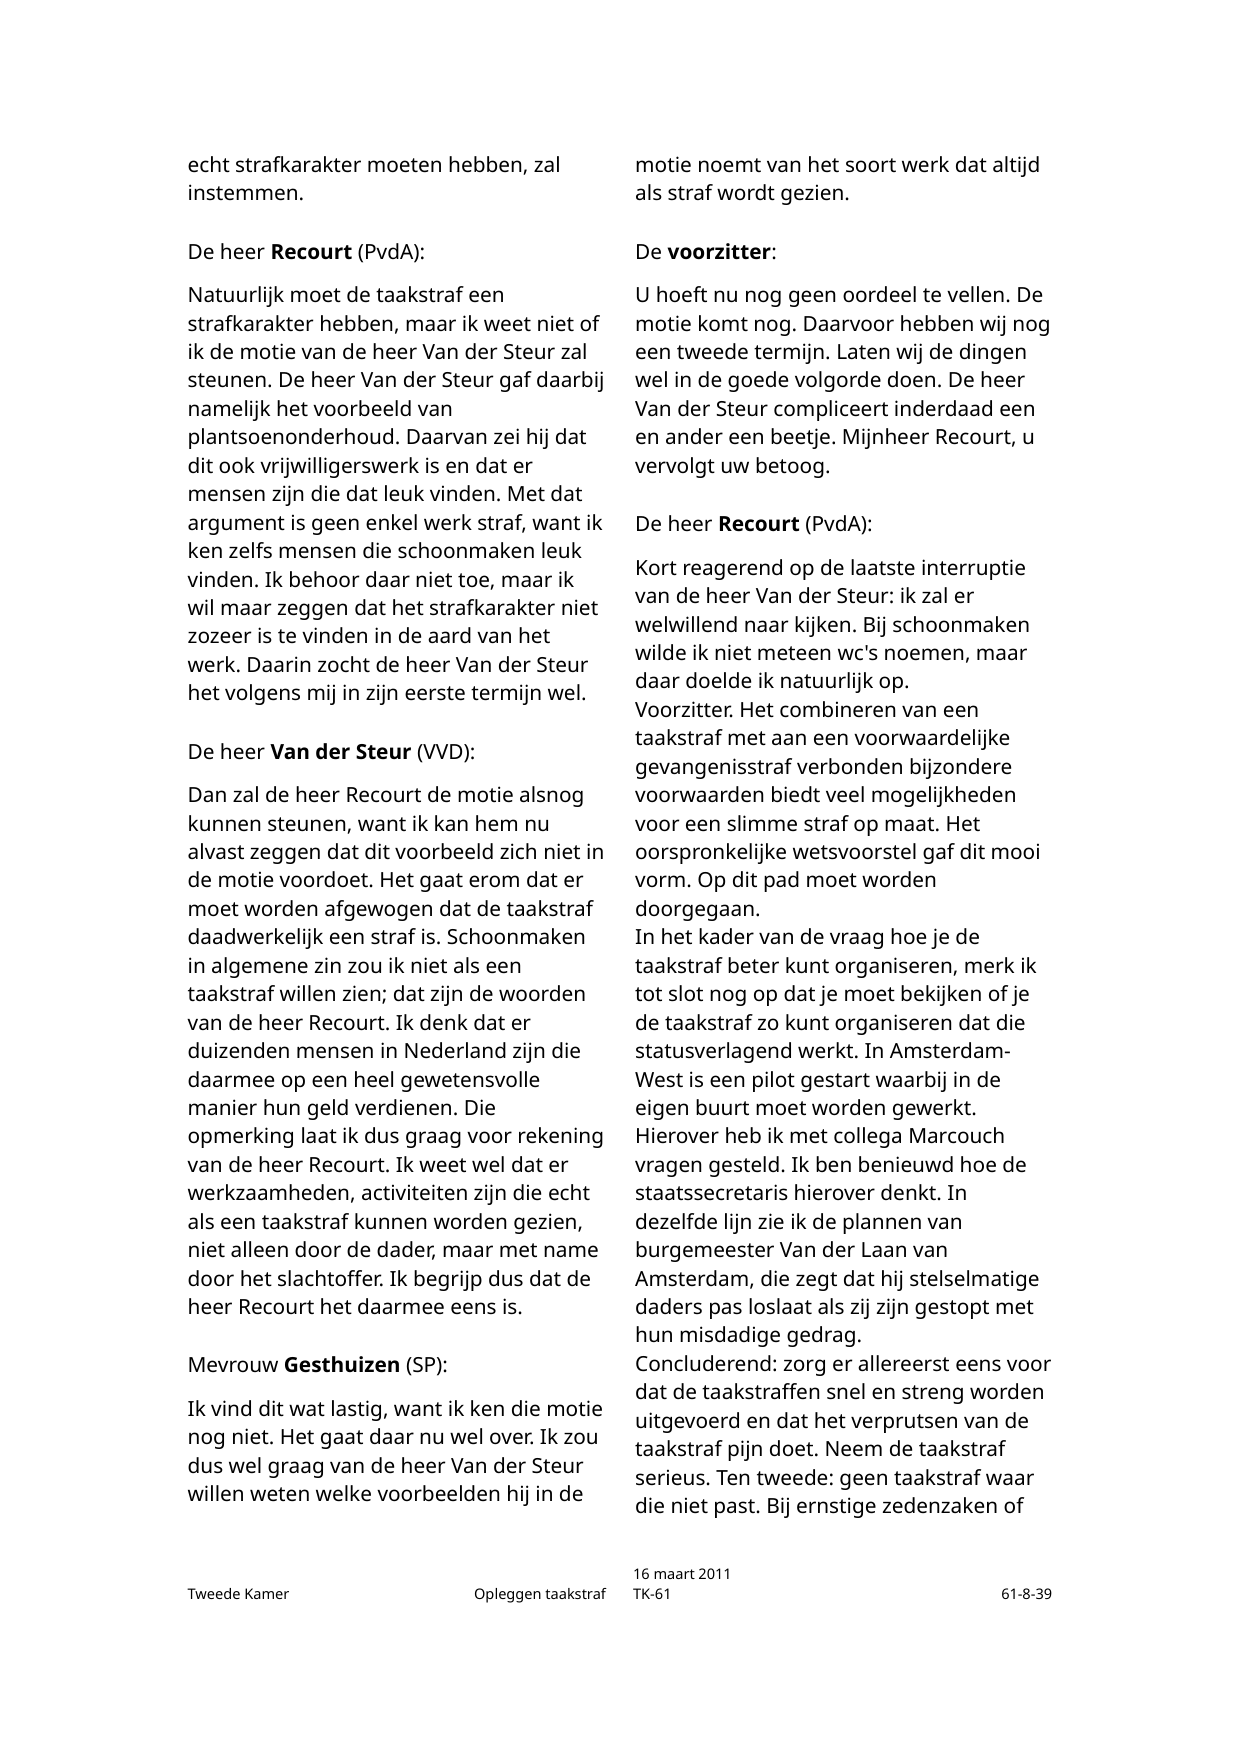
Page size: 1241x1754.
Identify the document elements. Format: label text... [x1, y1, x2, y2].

text Mevrouw Gesthuizen (SP): [187, 1351, 605, 1379]
text Dan zal de heer Recourt de motie alsnog kunnen steunen, want ik kan hem nu alvast zeggen dat dit voorbeeld zich niet in de motie voordoet. Het gaat erom dat er moet worden afgewogen dat de taakstraf daadwerkelijk een straf is. Schoonmaken in algemene zin zou ik niet als een taakstraf willen zien; dat zijn de woorden van de heer Recourt. Ik denk dat er duizenden mensen in Nederland zijn die daarmee op een heel gewetensvolle manier hun geld verdienen. Die opmerking laat ik dus graag voor rekening van de heer Recourt. Ik weet wel dat er werkzaamheden, activiteiten zijn die echt als een taakstraf kunnen worden gezien, niet alleen door de dader, maar met name door het slachtoffer. Ik begrijp dus dat de heer Recourt het daarmee eens is. [187, 780, 605, 1321]
text Voorzitter. Het combineren van een taakstraf met aan een voorwaardelijke gevangenisstraf verbonden bijzondere voorwaarden biedt veel mogelijkheden voor een slimme straf op maat. Het oorspronkelijke wetsvoorstel gaf dit mooi vorm. Op dit pad moet worden doorgegaan. [635, 695, 1053, 922]
text De heer Recourt (PvdA): [187, 237, 605, 265]
text In het kader van de vraag hoe je de taakstraf beter kunt organiseren, merk ik tot slot nog op dat je moet bekijken of je de taakstraf zo kunt organiseren dat die statusverlagend werkt. In Amsterdam-West is een pilot gestart waarbij in de eigen buurt moet worden gewerkt. Hierover heb ik met collega Marcouch vragen gesteld. Ik ben benieuwd hoe de staatssecretaris hierover denkt. In dezelfde lijn zie ik de plannen van burgemeester Van der Laan van Amsterdam, die zegt dat hij stelselmatige daders pas loslaat als zij zijn gestopt met hun misdadige gedrag. [635, 922, 1053, 1349]
text motie noemt van het soort werk dat altijd als straf wordt gezien. [635, 150, 1053, 207]
text Natuurlijk moet de taakstraf een strafkarakter hebben, maar ik weet niet of ik de motie van de heer Van der Steur zal steunen. De heer Van der Steur gaf daarbij namelijk het voorbeeld van plantsoenonderhoud. Daarvan zei hij dat dit ook vrijwilligerswerk is en dat er mensen zijn die dat leuk vinden. Met dat argument is geen enkel werk straf, want ik ken zelfs mensen die schoonmaken leuk vinden. Ik behoor daar niet toe, maar ik wil maar zeggen dat het strafkarakter niet zozeer is te vinden in de aard van het werk. Daarin zocht de heer Van der Steur het volgens mij in zijn eerste termijn wel. [187, 280, 605, 707]
text Concluderend: zorg er allereerst eens voor dat de taakstraffen snel en streng worden uitgevoerd en dat het verprutsen van de taakstraf pijn doet. Neem de taakstraf serieus. Ten tweede: geen taakstraf waar die niet past. Bij ernstige zedenzaken of [635, 1349, 1053, 1520]
text De heer Van der Steur (VVD): [187, 737, 605, 765]
text U hoeft nu nog geen oordeel te vellen. De motie komt nog. Daarvoor hebben wij nog een tweede termijn. Laten wij de dingen wel in de goede volgorde doen. De heer Van der Steur compliceert inderdaad een en ander een beetje. Mijnheer Recourt, u vervolgt uw betoog. [635, 280, 1053, 479]
text Kort reagerend op de laatste interruptie van de heer Van der Steur: ik zal er welwillend naar kijken. Bij schoonmaken wilde ik niet meteen wc's noemen, maar daar doelde ik natuurlijk op. [635, 553, 1053, 695]
text De heer Recourt (PvdA): [635, 509, 1053, 538]
text De voorzitter: [635, 237, 1053, 265]
text Ik vind dit wat lastig, want ik ken die motie nog niet. Het gaat daar nu wel over. Ik zou dus wel graag van de heer Van der Steur willen weten welke voorbeelden hij in de [187, 1394, 605, 1508]
text echt strafkarakter moeten hebben, zal instemmen. [187, 150, 605, 207]
